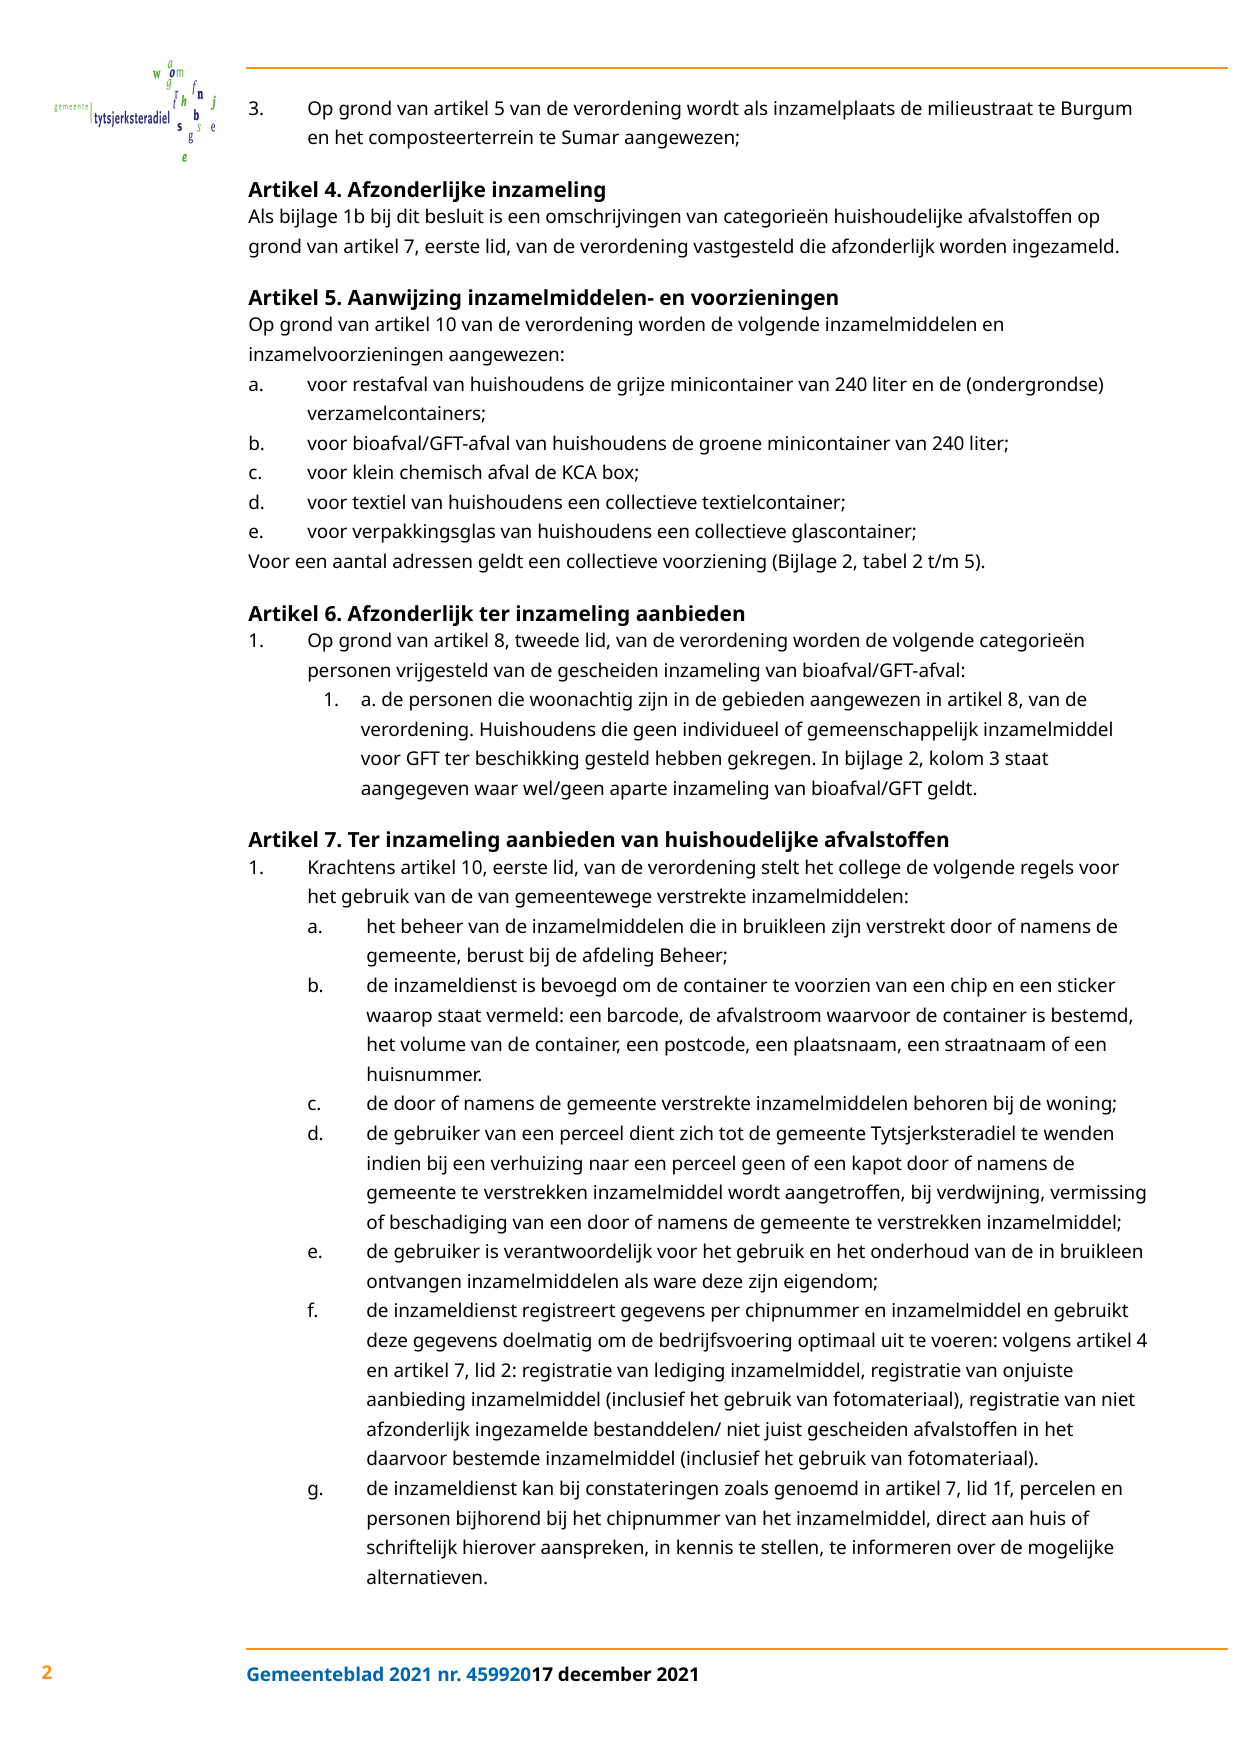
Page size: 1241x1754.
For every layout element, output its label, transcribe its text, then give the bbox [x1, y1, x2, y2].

text Artikel 5. Aanwijzing inzamelmiddelen- en voorzieningen [248, 283, 1152, 312]
list Op grond van artikel 5 van de verordening wordt als inzamelplaats de milieustraat te Burgum en het composteerterrein te Sumar aangewezen; [248, 95, 1152, 150]
list Krachtens artikel 10, eerste lid, van de verordening stelt het college de volgende regels voor het gebruik van de van gemeentewege verstrekte inzamelmiddelen: [248, 854, 1152, 909]
picture [41, 47, 231, 172]
list voor textiel van huishoudens een collectieve textielcontainer; [248, 489, 1152, 515]
list het beheer van de inzamelmiddelen die in bruikleen zijn verstrekt door of namens de gemeente, berust bij de afdeling Beheer; [307, 913, 1152, 968]
list de door of namens de gemeente verstrekte inzamelmiddelen behoren bij de woning; [307, 1091, 1152, 1116]
list de inzameldienst is bevoegd om de container te voorzien van een chip en een sticker waarop staat vermeld: een barcode, de afvalstroom waarvoor de container is bestemd, het volume van de container, een postcode, een plaatsnaam, een straatnaam of een huisnummer. [307, 972, 1152, 1087]
list voor bioafval/GFT-afval van huishoudens de groene minicontainer van 240 liter; [248, 430, 1152, 456]
list a. de personen die woonachtig zijn in de gebieden aangewezen in artikel 8, van de verordening. Huishoudens die geen individueel of gemeenschappelijk inzamelmiddel voor GFT ter beschikking gesteld hebben gekregen. In bijlage 2, kolom 3 staat aangegeven waar wel/geen aparte inzameling van bioafval/GFT geldt. [323, 686, 1152, 801]
list de gebruiker is verantwoordelijk voor het gebruik en het onderhoud van de in bruikleen ontvangen inzamelmiddelen als ware deze zijn eigendom; [307, 1238, 1152, 1294]
list de inzameldienst registreert gegevens per chipnummer en inzamelmiddel en gebruikt deze gegevens doelmatig om de bedrijfsvoering optimaal uit te voeren: volgens artikel 4 en artikel 7, lid 2: registratie van lediging inzamelmiddel, registratie van onjuiste aanbieding inzamelmiddel (inclusief het gebruik van fotomateriaal), registratie van niet afzonderlijk ingezamelde bestanddelen/ niet juist gescheiden afvalstoffen in het daarvoor bestemde inzamelmiddel (inclusief het gebruik van fotomateriaal). [307, 1298, 1152, 1471]
text Voor een aantal adressen geldt een collectieve voorziening (Bijlage 2, tabel 2 t/m 5). [248, 548, 1152, 574]
list voor verpakkingsglas van huishoudens een collectieve glascontainer; [248, 519, 1152, 544]
list Op grond van artikel 8, tweede lid, van de verordening worden de volgende categorieën personen vrijgesteld van de gescheiden inzameling van bioafval/GFT-afval: [248, 627, 1152, 682]
list de gebruiker van een perceel dient zich tot de gemeente Tytsjerksteradiel te wenden indien bij een verhuizing naar een perceel geen of een kapot door of namens de gemeente te verstrekken inzamelmiddel wordt aangetroffen, bij verdwijning, vermissing of beschadiging van een door of namens de gemeente te verstrekken inzamelmiddel; [307, 1120, 1152, 1235]
text Artikel 4. Afzonderlijke inzameling [248, 175, 1152, 203]
list voor restafval van huishoudens de grijze minicontainer van 240 liter en de (ondergrondse) verzamelcontainers; [248, 371, 1152, 426]
text Op grond van artikel 10 van de verordening worden de volgende inzamelmiddelen en inzamelvoorzieningen aangewezen: [248, 312, 1152, 367]
list de inzameldienst kan bij constateringen zoals genoemd in artikel 7, lid 1f, percelen en personen bijhorend bij het chipnummer van het inzamelmiddel, direct aan huis of schriftelijk hierover aanspreken, in kennis te stellen, te informeren over de mogelijke alternatieven. [307, 1475, 1152, 1590]
text Artikel 6. Afzonderlijk ter inzameling aanbieden [248, 599, 1152, 627]
text Als bijlage 1b bij dit besluit is een omschrijvingen van categorieën huishoudelijke afvalstoffen op grond van artikel 7, eerste lid, van de verordening vastgesteld die afzonderlijk worden ingezameld. [248, 203, 1152, 258]
list voor klein chemisch afval de KCA box; [248, 459, 1152, 485]
text Artikel 7. Ter inzameling aanbieden van huishoudelijke afvalstoffen [248, 826, 1152, 854]
